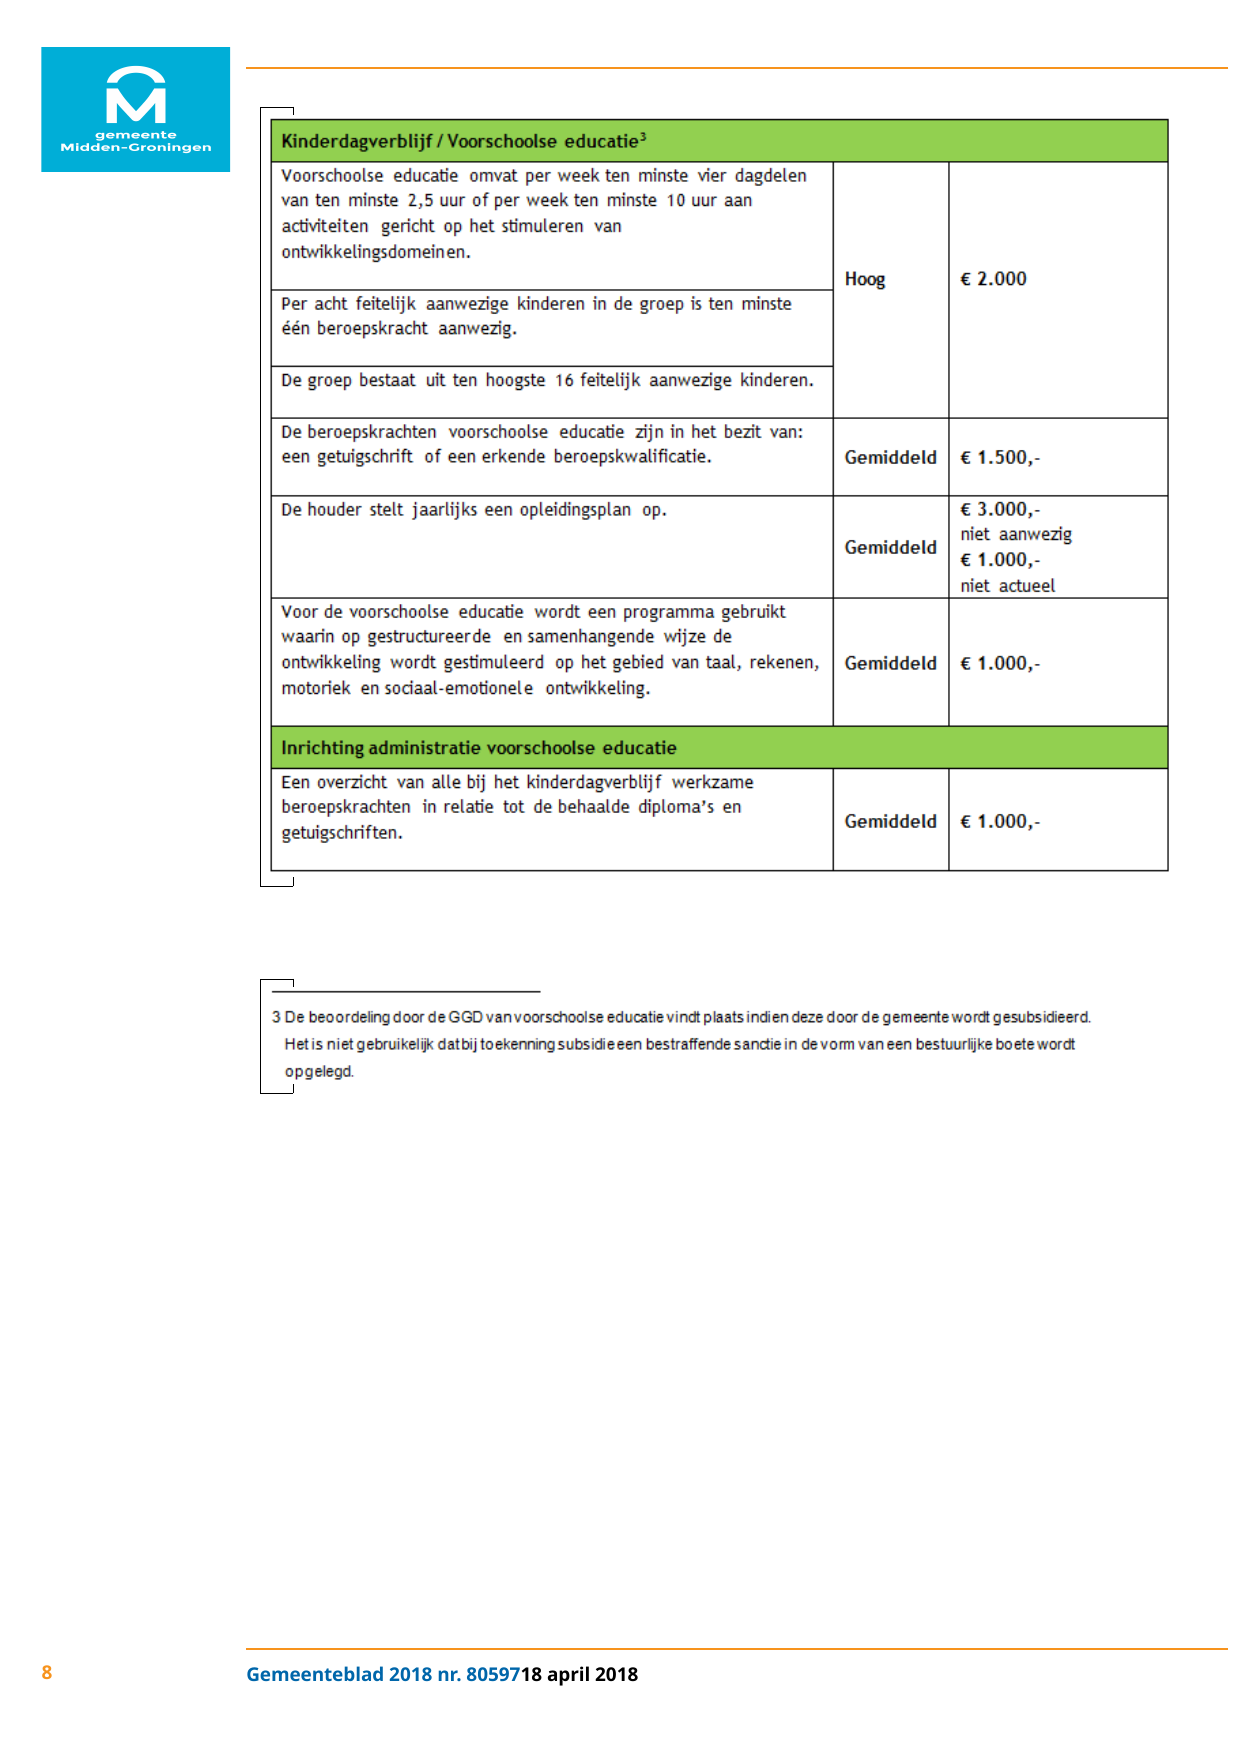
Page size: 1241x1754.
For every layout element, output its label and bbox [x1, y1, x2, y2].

picture [268, 987, 1173, 1084]
picture [107, 89, 165, 122]
picture [268, 115, 1173, 877]
picture [108, 66, 164, 82]
picture [184, 146, 190, 153]
